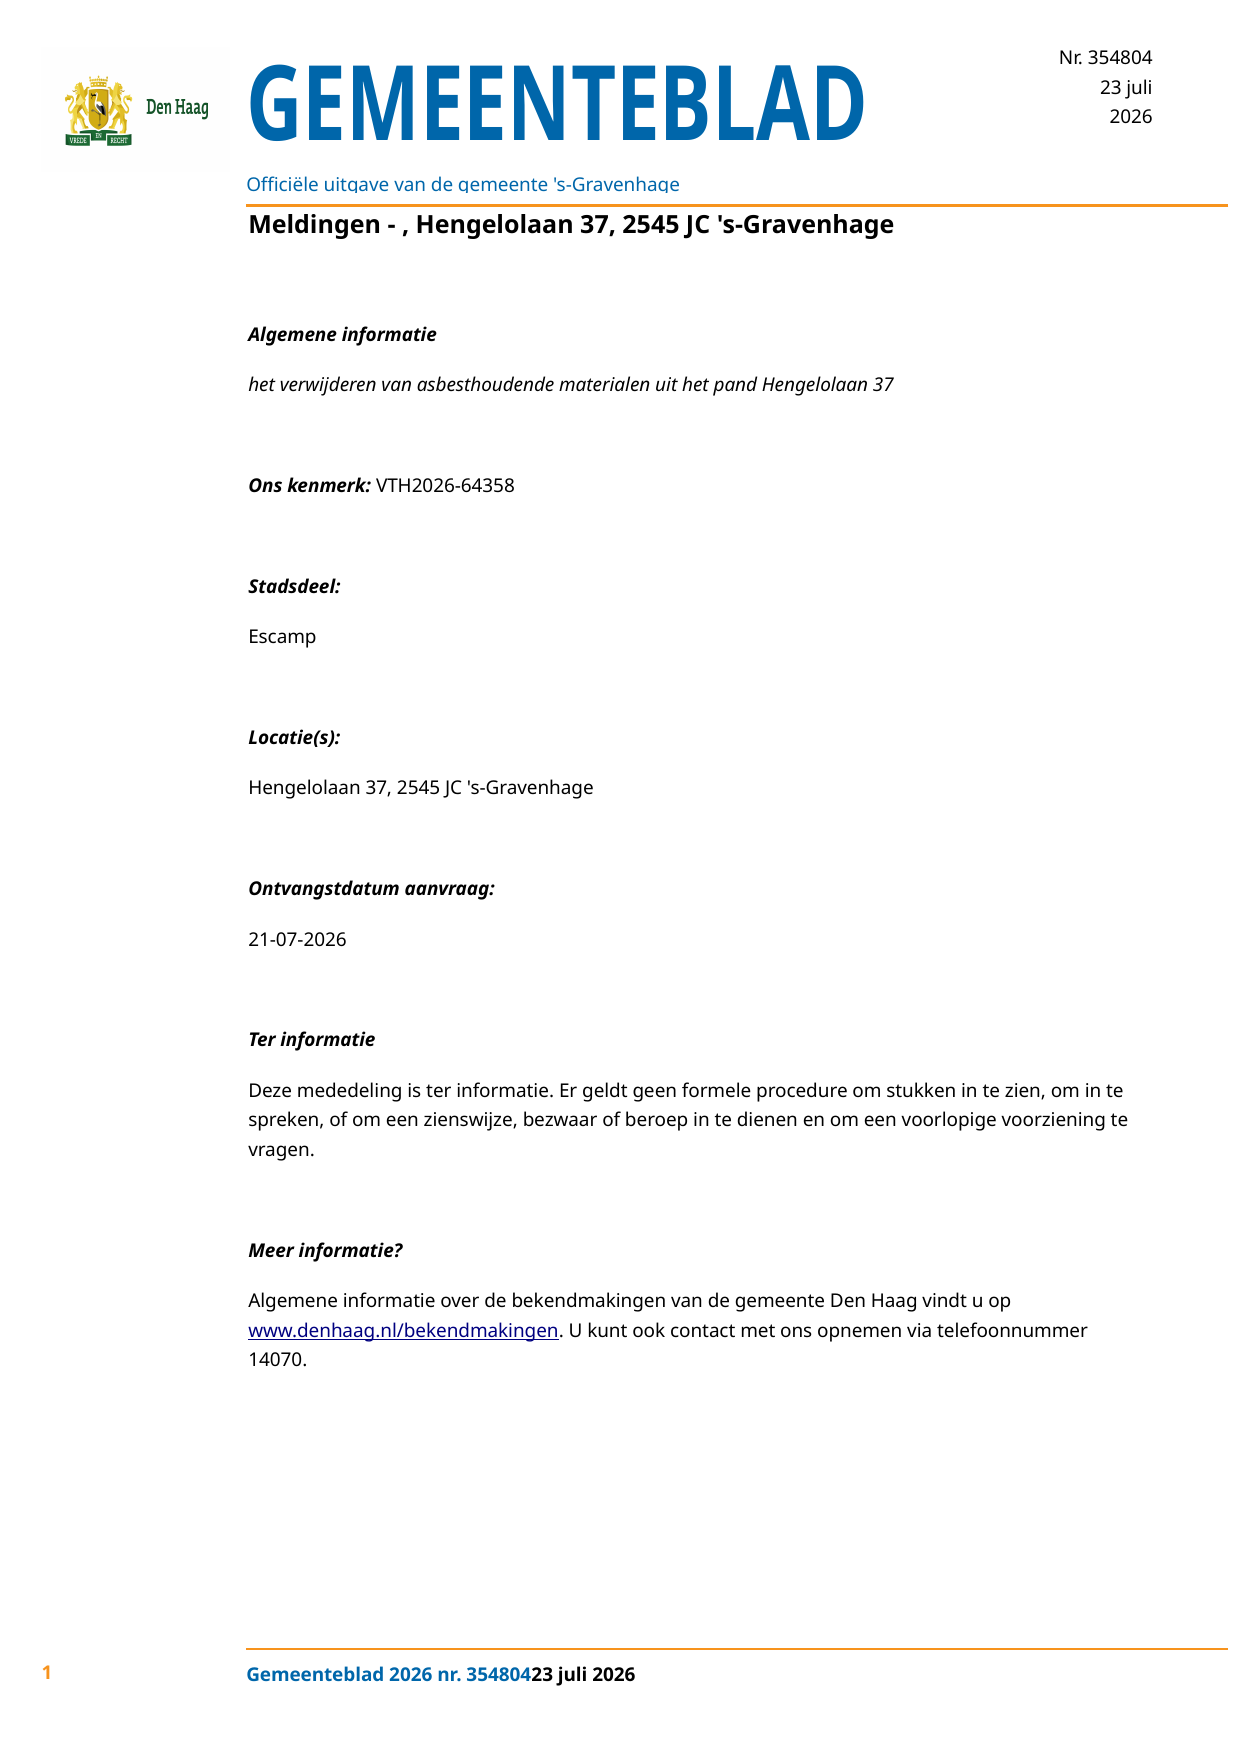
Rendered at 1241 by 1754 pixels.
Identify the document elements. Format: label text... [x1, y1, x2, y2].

text Hengelolaan 37, 2545 JC 's-Gravenhage [248, 774, 1152, 800]
text het verwijderen van asbesthoudende materialen uit het pand Hengelolaan 37 [248, 371, 1152, 397]
text Ontvangstdatum aanvraag: [248, 875, 1152, 901]
text Algemene informatie [248, 321, 1152, 346]
text Algemene informatie over de bekendmakingen van de gemeente Den Haag vindt u op www.denhaag.nl/bekendmakingen. U kunt ook contact met ons opnemen via telefoonnummer 14070. [248, 1287, 1152, 1372]
text Deze mededeling is ter informatie. Er geldt geen formele procedure om stukken in te zien, om in te spreken, of om een zienswijze, bezwaar of beroep in te dienen en om een voorlopige voorziening te vragen. [248, 1077, 1152, 1162]
text Ons kenmerk: VTH2026-64358 [248, 472, 1152, 498]
text Locatie(s): [248, 724, 1152, 750]
text Meldingen - , Hengelolaan 37, 2545 JC 's-Gravenhage [248, 207, 1152, 241]
text 21-07-2026 [248, 926, 1152, 951]
text Stadsdeel: [248, 573, 1152, 598]
text Ter informatie [248, 1027, 1152, 1052]
text Escamp [248, 623, 1152, 649]
picture [41, 47, 231, 172]
text Meer informatie? [248, 1237, 1152, 1263]
